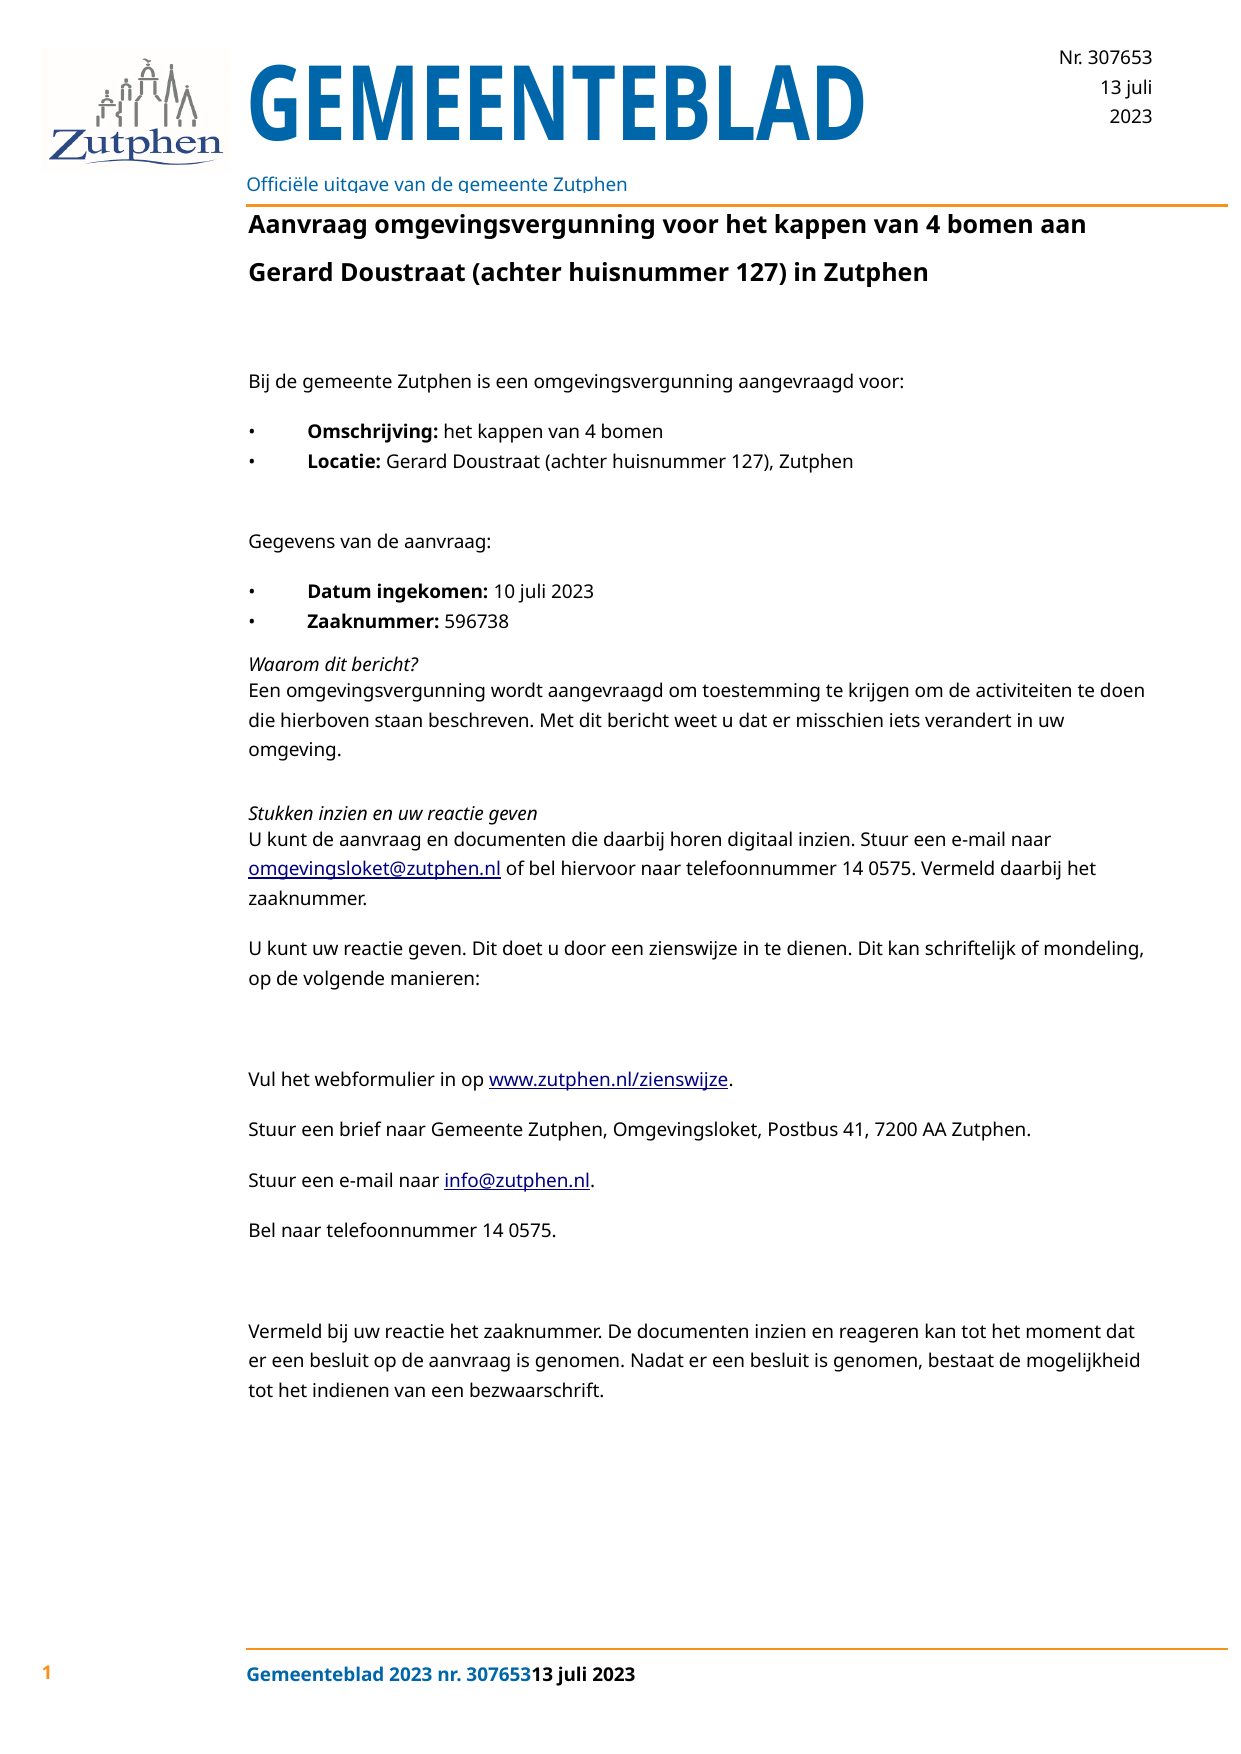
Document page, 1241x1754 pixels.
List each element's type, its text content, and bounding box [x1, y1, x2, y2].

text Stuur een brief naar Gemeente Zutphen, Omgevingsloket, Postbus 41, 7200 AA Zutphen. [248, 1116, 1152, 1142]
list Locatie: Gerard Doustraat (achter huisnummer 127), Zutphen [248, 448, 1152, 474]
text Stukken inzien en uw reactie geven [248, 800, 1152, 826]
text Waarom dit bericht? [248, 651, 1152, 677]
list Datum ingekomen: 10 juli 2023 [248, 579, 1152, 604]
text U kunt uw reactie geven. Dit doet u door een zienswijze in te dienen. Dit kan schriftelijk of mondeling, op de volgende manieren: [248, 936, 1152, 991]
text Vermeld bij uw reactie het zaaknummer. De documenten inzien en reageren kan tot het moment dat er een besluit op de aanvraag is genomen. Nadat er een besluit is genomen, bestaat de mogelijkheid tot het indienen van een bezwaarschrift. [248, 1318, 1152, 1403]
text Een omgevingsvergunning wordt aangevraagd om toestemming te krijgen om de activiteiten te doen die hierboven staan beschreven. Met dit bericht weet u dat er misschien iets verandert in uw omgeving. [248, 677, 1152, 762]
list Zaaknummer: 596738 [248, 608, 1152, 634]
text Aanvraag omgevingsvergunning voor het kappen van 4 bomen aan Gerard Doustraat (achter huisnummer 127) in Zutphen [248, 207, 1152, 288]
text Gegevens van de aanvraag: [248, 528, 1152, 554]
text Stuur een e-mail naar info@zutphen.nl. [248, 1167, 1152, 1193]
text Bel naar telefoonnummer 14 0575. [248, 1217, 1152, 1243]
text Vul het webformulier in op www.zutphen.nl/zienswijze. [248, 1066, 1152, 1092]
picture [41, 47, 231, 172]
text U kunt de aanvraag en documenten die daarbij horen digitaal inzien. Stuur een e-mail naar omgevingsloket@zutphen.nl of bel hiervoor naar telefoonnummer 14 0575. Vermeld daarbij het zaaknummer. [248, 826, 1152, 911]
list Omschrijving: het kappen van 4 bomen [248, 419, 1152, 444]
text Bij de gemeente Zutphen is een omgevingsvergunning aangevraagd voor: [248, 368, 1152, 394]
